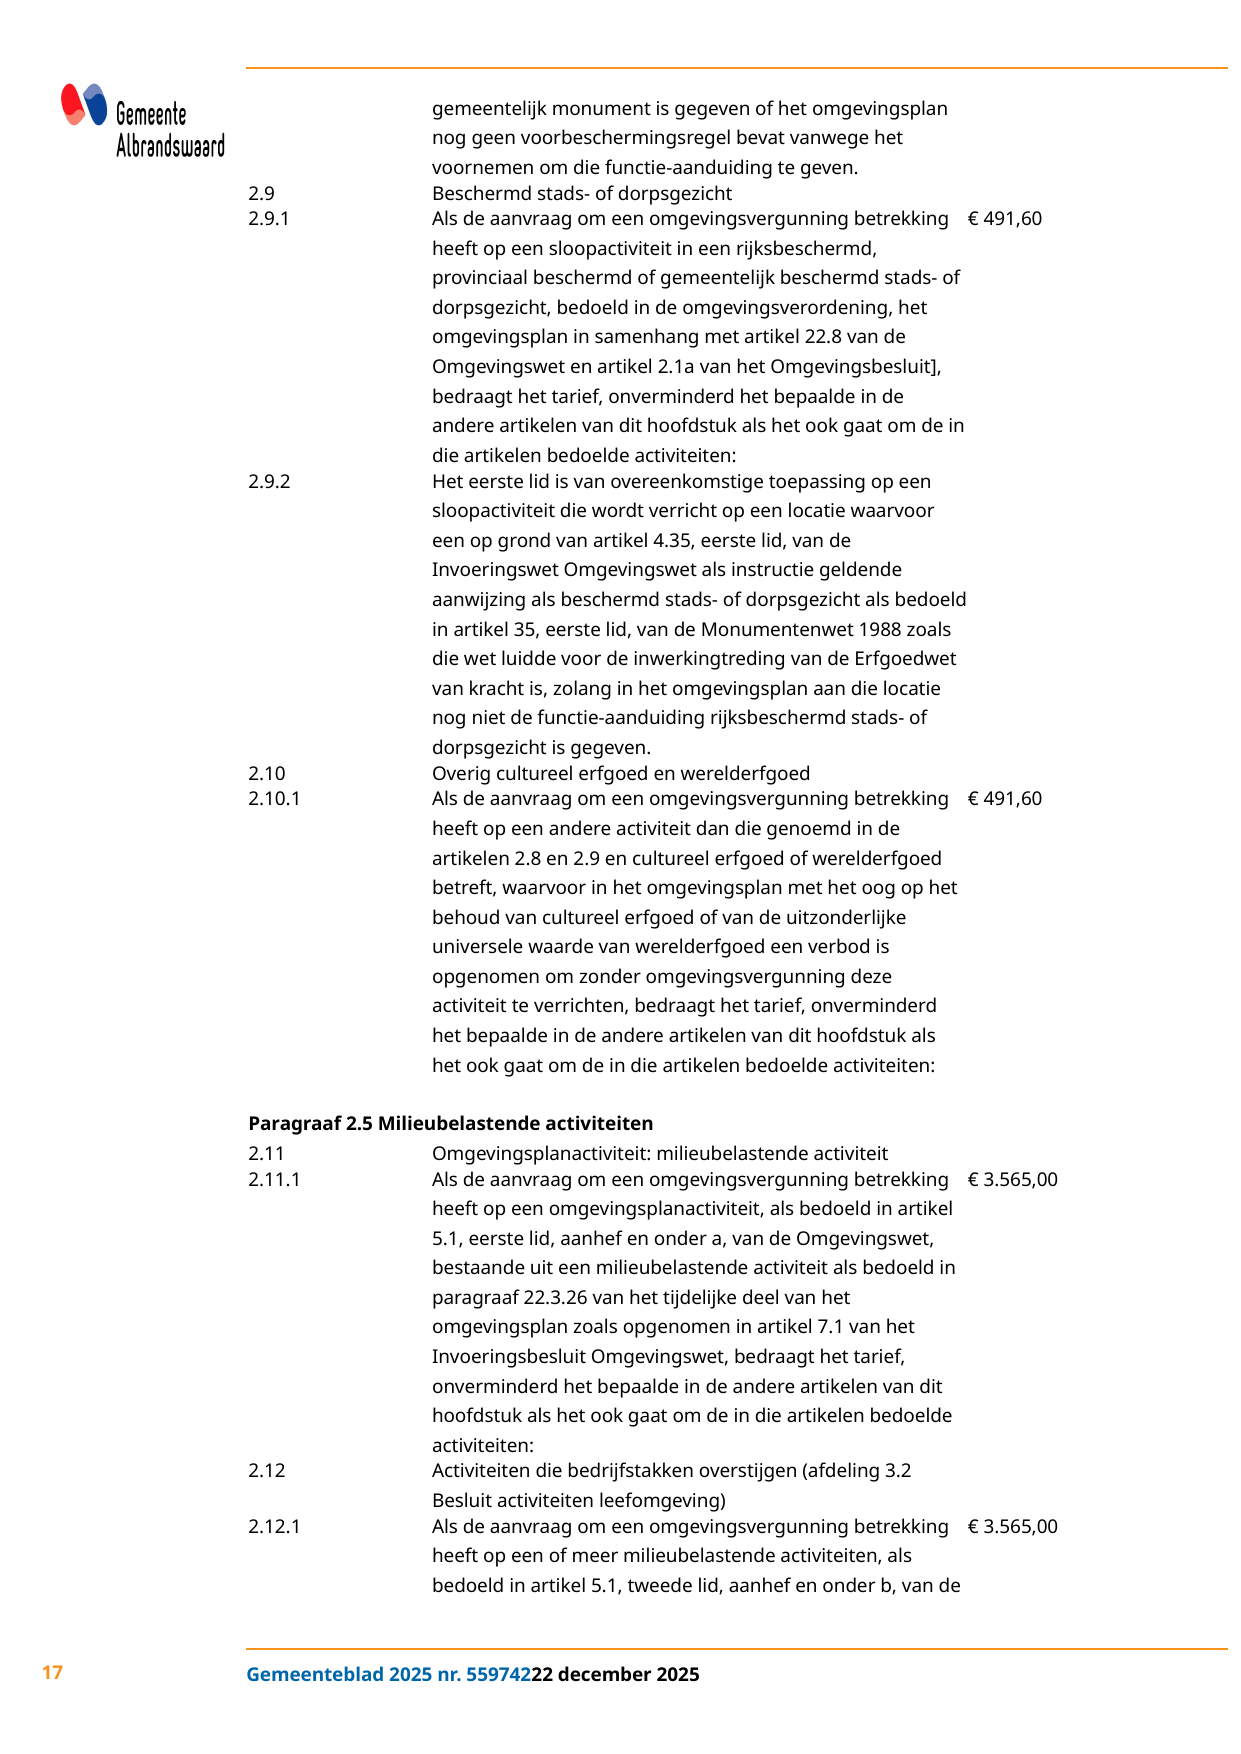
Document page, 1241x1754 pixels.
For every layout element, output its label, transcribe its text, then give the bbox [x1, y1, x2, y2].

table_cell Beschermd stads- of dorpsgezicht [432, 180, 968, 205]
table_cell 2.10.1 [248, 786, 432, 1077]
picture [41, 47, 231, 172]
table_header Omgevingsplanactiviteit: milieubelastende activiteit [432, 1140, 968, 1166]
table_cell € 491,60 [968, 786, 1152, 1077]
table_cell [968, 468, 1152, 760]
table_cell 2.9 [248, 180, 432, 205]
table_cell Het eerste lid is van overeenkomstige toepassing op een sloopactiviteit die wordt verricht op een locatie waarvoor een op grond van artikel 4.35, eerste lid, van de Invoeringswet Omgevingswet als instructie geldende aanwijzing als beschermd stads- of dorpsgezicht als bedoeld in artikel 35, eerste lid, van de Monumentenwet 1988 zoals die wet luidde voor de inwerkingtreding van de Erfgoedwet van kracht is, zolang in het omgevingsplan aan die locatie nog niet de functie-aanduiding rijksbeschermd stads- of dorpsgezicht is gegeven. [432, 468, 968, 760]
table_cell Als de aanvraag om een omgevingsvergunning betrekking heeft op een andere activiteit dan die genoemd in de artikelen 2.8 en 2.9 en cultureel erfgoed of werelderfgoed betreft, waarvoor in het omgevingsplan met het oog op het behoud van cultureel erfgoed of van de uitzonderlijke universele waarde van werelderfgoed een verbod is opgenomen om zonder omgevingsvergunning deze activiteit te verrichten, bedraagt het tarief, onverminderd het bepaalde in de andere artikelen van dit hoofdstuk als het ook gaat om de in die artikelen bedoelde activiteiten: [432, 786, 968, 1077]
table_cell [968, 760, 1152, 786]
table_cell [248, 95, 432, 180]
table_cell Als de aanvraag om een omgevingsvergunning betrekking heeft op een omgevingsplanactiviteit, als bedoeld in artikel 5.1, eerste lid, aanhef en onder a, van de Omgevingswet, bestaande uit een milieubelastende activiteit als bedoeld in paragraaf 22.3.26 van het tijdelijke deel van het omgevingsplan zoals opgenomen in artikel 7.1 van het Invoeringsbesluit Omgevingswet, bedraagt het tarief, onverminderd het bepaalde in de andere artikelen van dit hoofdstuk als het ook gaat om de in die artikelen bedoelde activiteiten: [432, 1166, 968, 1458]
table_header 2.11 [248, 1140, 432, 1166]
table_cell € 491,60 [968, 205, 1152, 468]
table_cell € 3.565,00 [968, 1513, 1152, 1598]
table_cell gemeentelijk monument is gegeven of het omgevingsplan nog geen voorbeschermingsregel bevat vanwege het voornemen om die functie-aanduiding te geven. [432, 95, 968, 180]
table_cell € 3.565,00 [968, 1166, 1152, 1458]
table_cell [968, 1458, 1152, 1513]
table_cell Als de aanvraag om een omgevingsvergunning betrekking heeft op een of meer milieubelastende activiteiten, als bedoeld in artikel 5.1, tweede lid, aanhef en onder b, van de [432, 1513, 968, 1598]
table_header [968, 1140, 1152, 1166]
table_cell 2.9.2 [248, 468, 432, 760]
table_cell 2.10 [248, 760, 432, 786]
table_cell [968, 95, 1152, 180]
text Paragraaf 2.5 Milieubelastende activiteiten [248, 1110, 1152, 1136]
table_cell 2.9.1 [248, 205, 432, 468]
table_cell 2.12 [248, 1458, 432, 1513]
table_cell [968, 180, 1152, 205]
table_cell Als de aanvraag om een omgevingsvergunning betrekking heeft op een sloopactiviteit in een rijksbeschermd, provinciaal beschermd of gemeentelijk beschermd stads- of dorpsgezicht, bedoeld in de omgevingsverordening, het omgevingsplan in samenhang met artikel 22.8 van de Omgevingswet en artikel 2.1a van het Omgevingsbesluit], bedraagt het tarief, onverminderd het bepaalde in de andere artikelen van dit hoofdstuk als het ook gaat om de in die artikelen bedoelde activiteiten: [432, 205, 968, 468]
table_cell 2.12.1 [248, 1513, 432, 1598]
table_cell Overig cultureel erfgoed en werelderfgoed [432, 760, 968, 786]
table_cell Activiteiten die bedrijfstakken overstijgen (afdeling 3.2 Besluit activiteiten leefomgeving) [432, 1458, 968, 1513]
table_cell 2.11.1 [248, 1166, 432, 1458]
